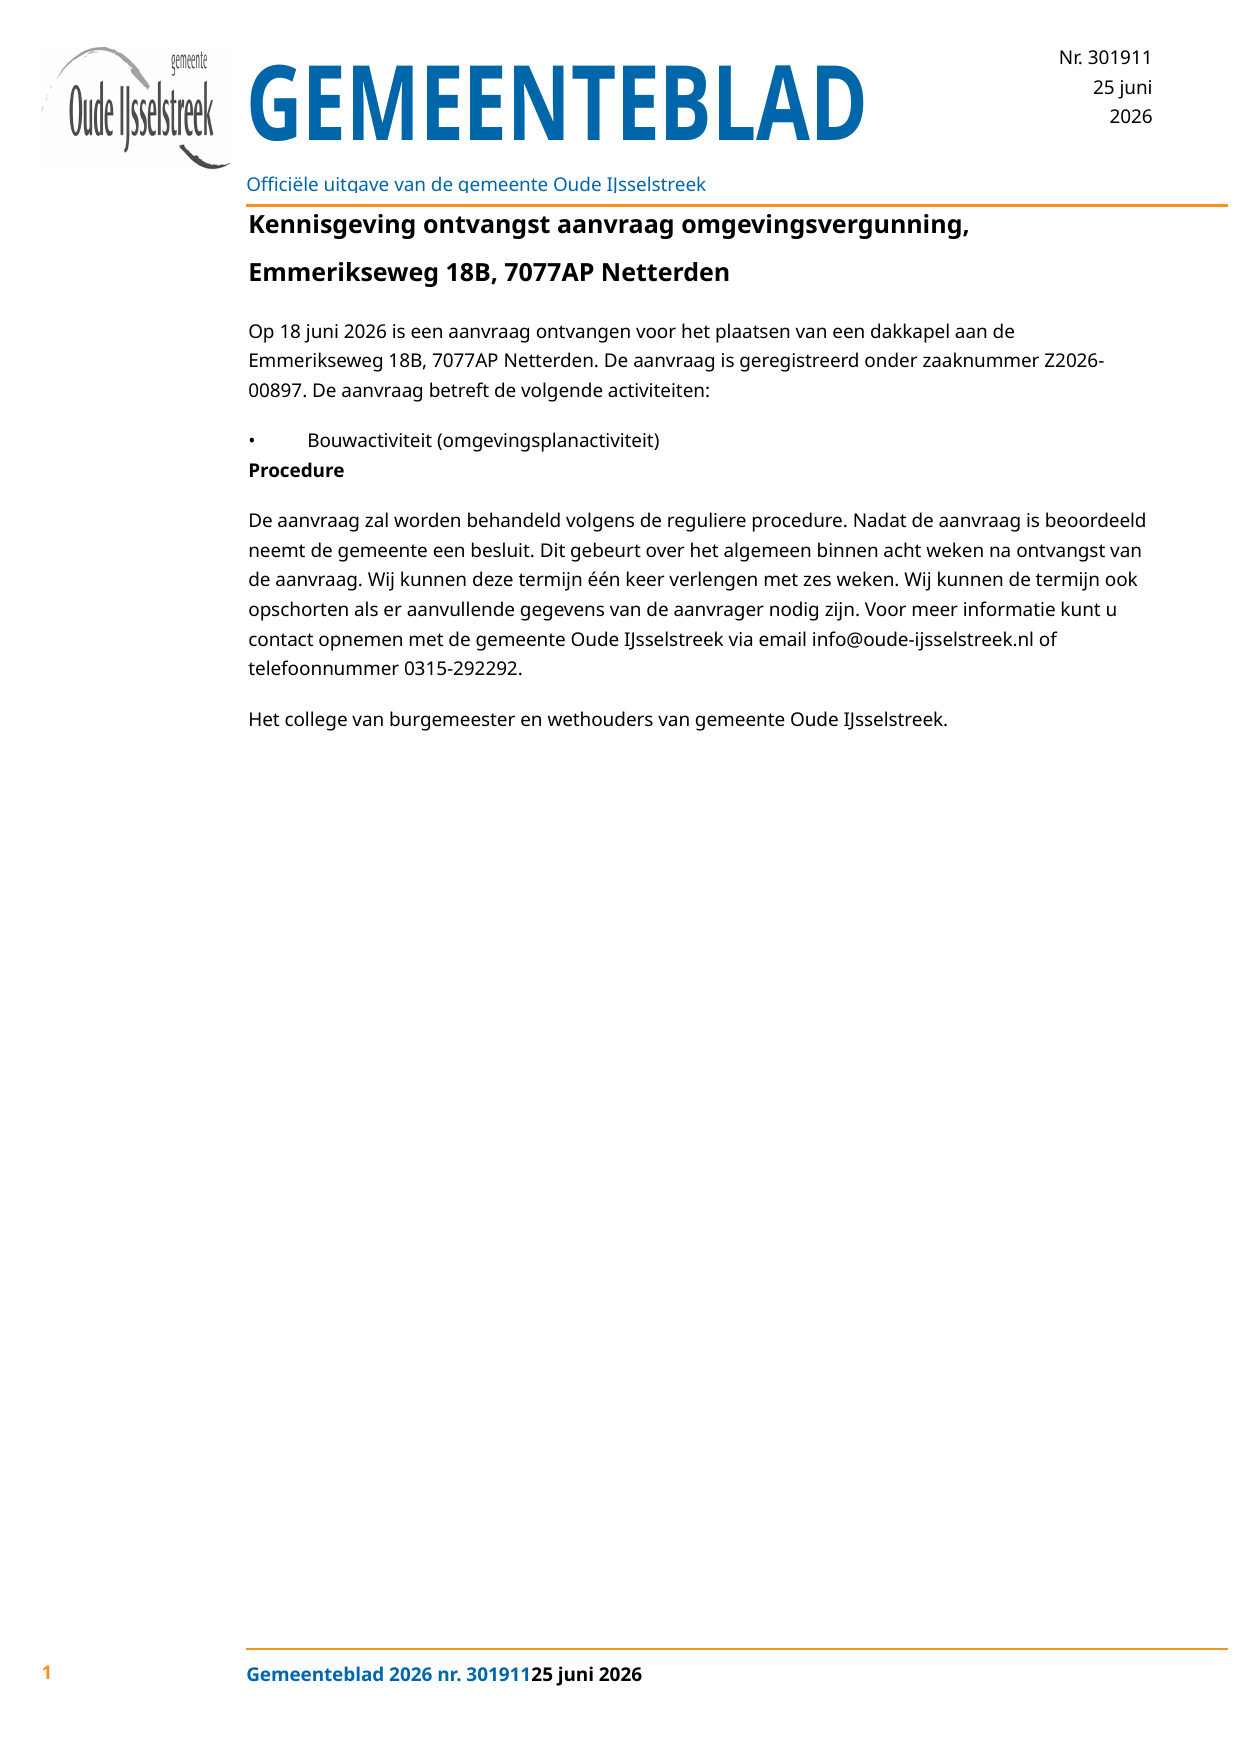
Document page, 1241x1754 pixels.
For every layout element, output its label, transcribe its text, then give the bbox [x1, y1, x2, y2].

text Kennisgeving ontvangst aanvraag omgevingsvergunning, Emmerikseweg 18B, 7077AP Netterden [248, 207, 1152, 288]
list Bouwactiviteit (omgevingsplanactiviteit) [248, 427, 1152, 453]
text Procedure [248, 457, 1152, 483]
text Het college van burgemeester en wethouders van gemeente Oude IJsselstreek. [248, 706, 1152, 732]
picture [41, 47, 231, 172]
text De aanvraag zal worden behandeld volgens de reguliere procedure. Nadat de aanvraag is beoordeeld neemt de gemeente een besluit. Dit gebeurt over het algemeen binnen acht weken na ontvangst van de aanvraag. Wij kunnen deze termijn één keer verlengen met zes weken. Wij kunnen de termijn ook opschorten als er aanvullende gegevens van de aanvrager nodig zijn. Voor meer informatie kunt u contact opnemen met de gemeente Oude IJsselstreek via email info@oude-ijsselstreek.nl of telefoonnummer 0315-292292. [248, 507, 1152, 681]
text Op 18 juni 2026 is een aanvraag ontvangen voor het plaatsen van een dakkapel aan de Emmerikseweg 18B, 7077AP Netterden. De aanvraag is geregistreerd onder zaaknummer Z2026-00897. De aanvraag betreft de volgende activiteiten: [248, 318, 1152, 403]
